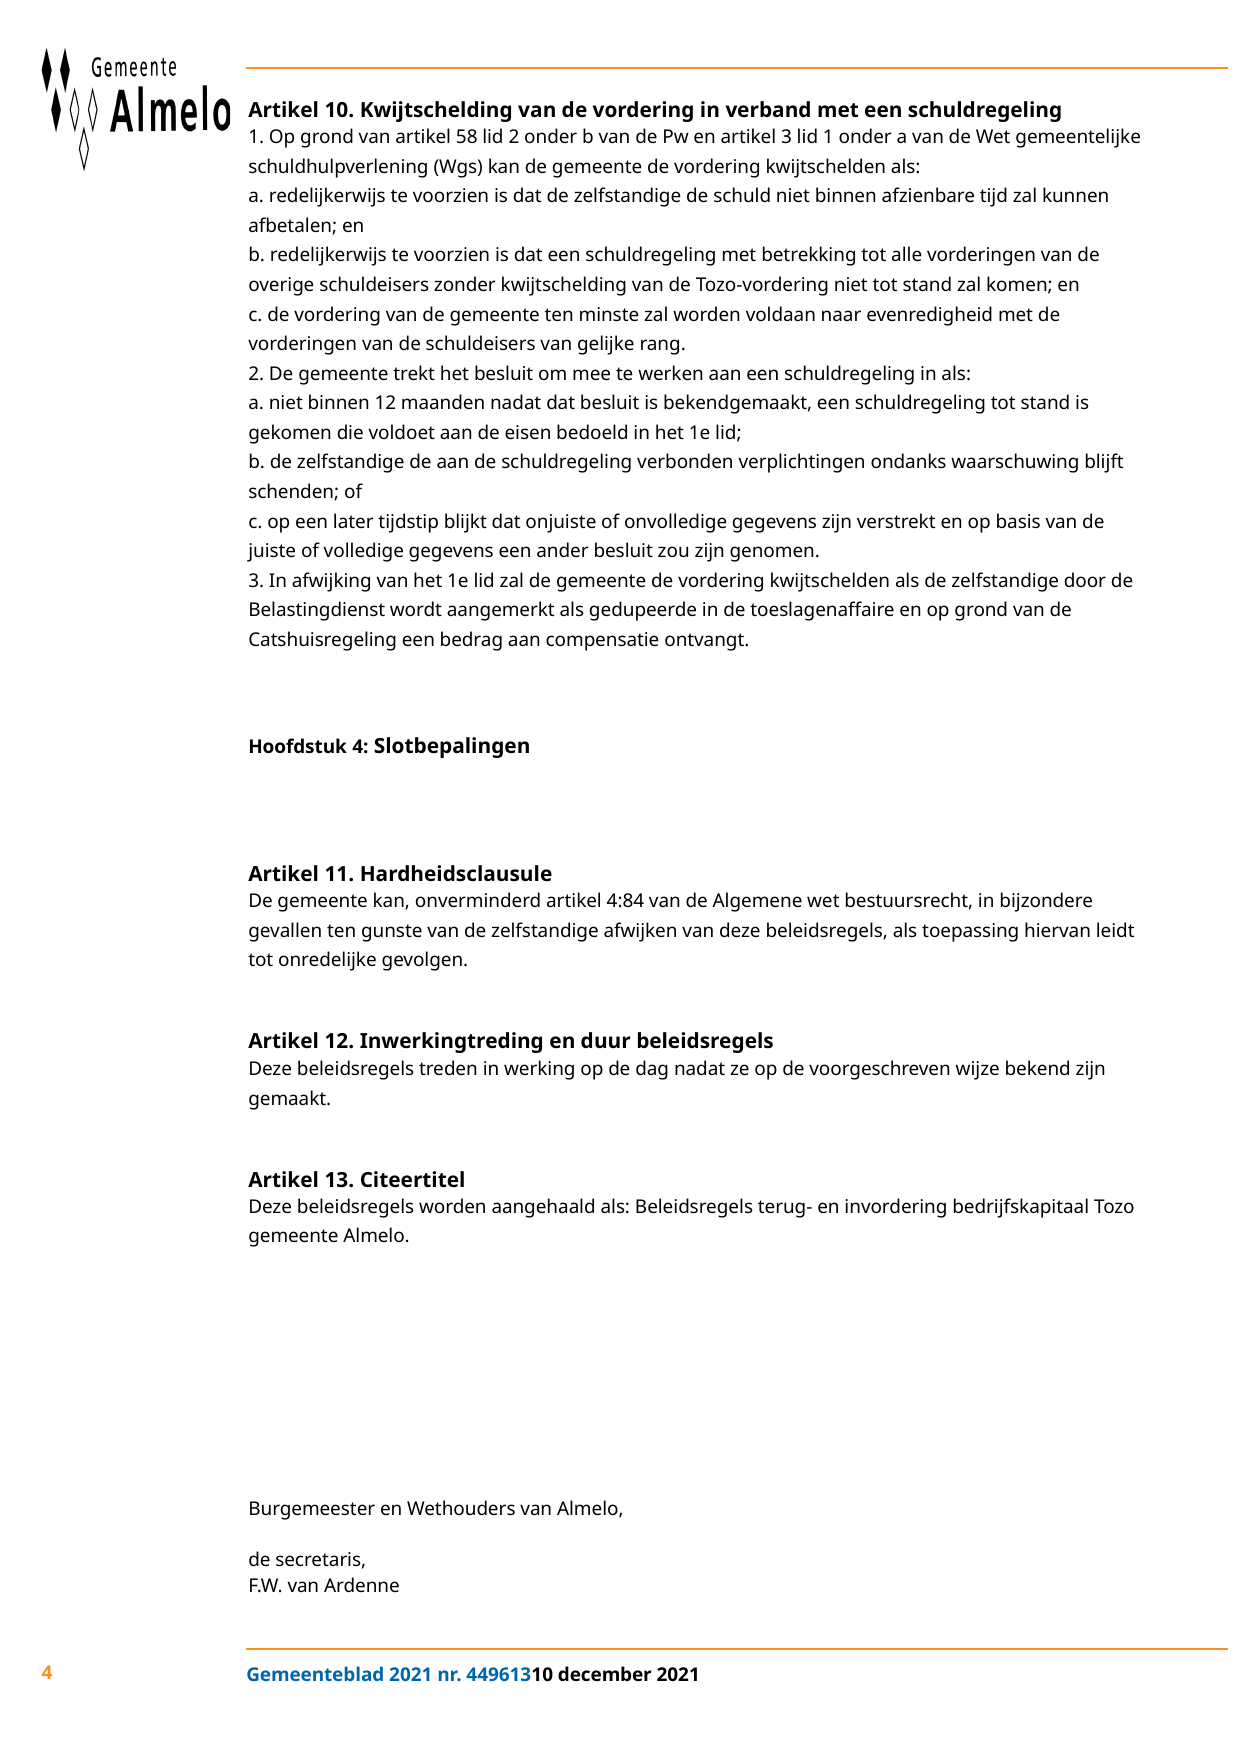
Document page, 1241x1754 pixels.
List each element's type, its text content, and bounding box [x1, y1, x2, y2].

text Artikel 11. Hardheidsclausule [248, 859, 1152, 887]
text b. redelijkerwijs te voorzien is dat een schuldregeling met betrekking tot alle vorderingen van de overige schuldeisers zonder kwijtschelding van de Tozo-vordering niet tot stand zal komen; en [248, 242, 1152, 297]
text b. de zelfstandige de aan de schuldregeling verbonden verplichtingen ondanks waarschuwing blijft schenden; of [248, 449, 1152, 504]
text Deze beleidsregels worden aangehaald als: Beleidsregels terug- en invordering bedrijfskapitaal Tozo gemeente Almelo. [248, 1193, 1152, 1248]
text Artikel 12. Inwerkingtreding en duur beleidsregels [248, 1027, 1152, 1055]
text 3. In afwijking van het 1e lid zal de gemeente de vordering kwijtschelden als de zelfstandige door de Belastingdienst wordt aangemerkt als gedupeerde in de toeslagenaffaire en op grond van de Catshuisregeling een bedrag aan compensatie ontvangt. [248, 567, 1152, 652]
text De gemeente kan, onverminderd artikel 4:84 van de Algemene wet bestuursrecht, in bijzondere gevallen ten gunste van de zelfstandige afwijken van deze beleidsregels, als toepassing hiervan leidt tot onredelijke gevolgen. [248, 887, 1152, 972]
text F.W. van Ardenne [248, 1572, 1152, 1598]
text 1. Op grond van artikel 58 lid 2 onder b van de Pw en artikel 3 lid 1 onder a van de Wet gemeentelijke schuldhulpverlening (Wgs) kan de gemeente de vordering kwijtschelden als: [248, 123, 1152, 178]
text Burgemeester en Wethouders van Almelo, [248, 1495, 1152, 1521]
text Artikel 13. Citeertitel [248, 1165, 1152, 1193]
text c. de vordering van de gemeente ten minste zal worden voldaan naar evenredigheid met de vorderingen van de schuldeisers van gelijke rang. [248, 301, 1152, 356]
text de secretaris, [248, 1547, 1152, 1572]
text a. niet binnen 12 maanden nadat dat besluit is bekendgemaakt, een schuldregeling tot stand is gekomen die voldoet aan de eisen bedoeld in het 1e lid; [248, 389, 1152, 445]
text Artikel 10. Kwijtschelding van de vordering in verband met een schuldregeling [248, 95, 1152, 123]
picture [41, 47, 231, 172]
text 2. De gemeente trekt het besluit om mee te werken aan een schuldregeling in als: [248, 360, 1152, 386]
text c. op een later tijdstip blijkt dat onjuiste of onvolledige gegevens zijn verstrekt en op basis van de juiste of volledige gegevens een ander besluit zou zijn genomen. [248, 508, 1152, 563]
text Deze beleidsregels treden in werking op de dag nadat ze op de voorgeschreven wijze bekend zijn gemaakt. [248, 1055, 1152, 1110]
text a. redelijkerwijs te voorzien is dat de zelfstandige de schuld niet binnen afzienbare tijd zal kunnen afbetalen; en [248, 182, 1152, 238]
text Hoofdstuk 4: Slotbepalingen [248, 731, 1152, 759]
